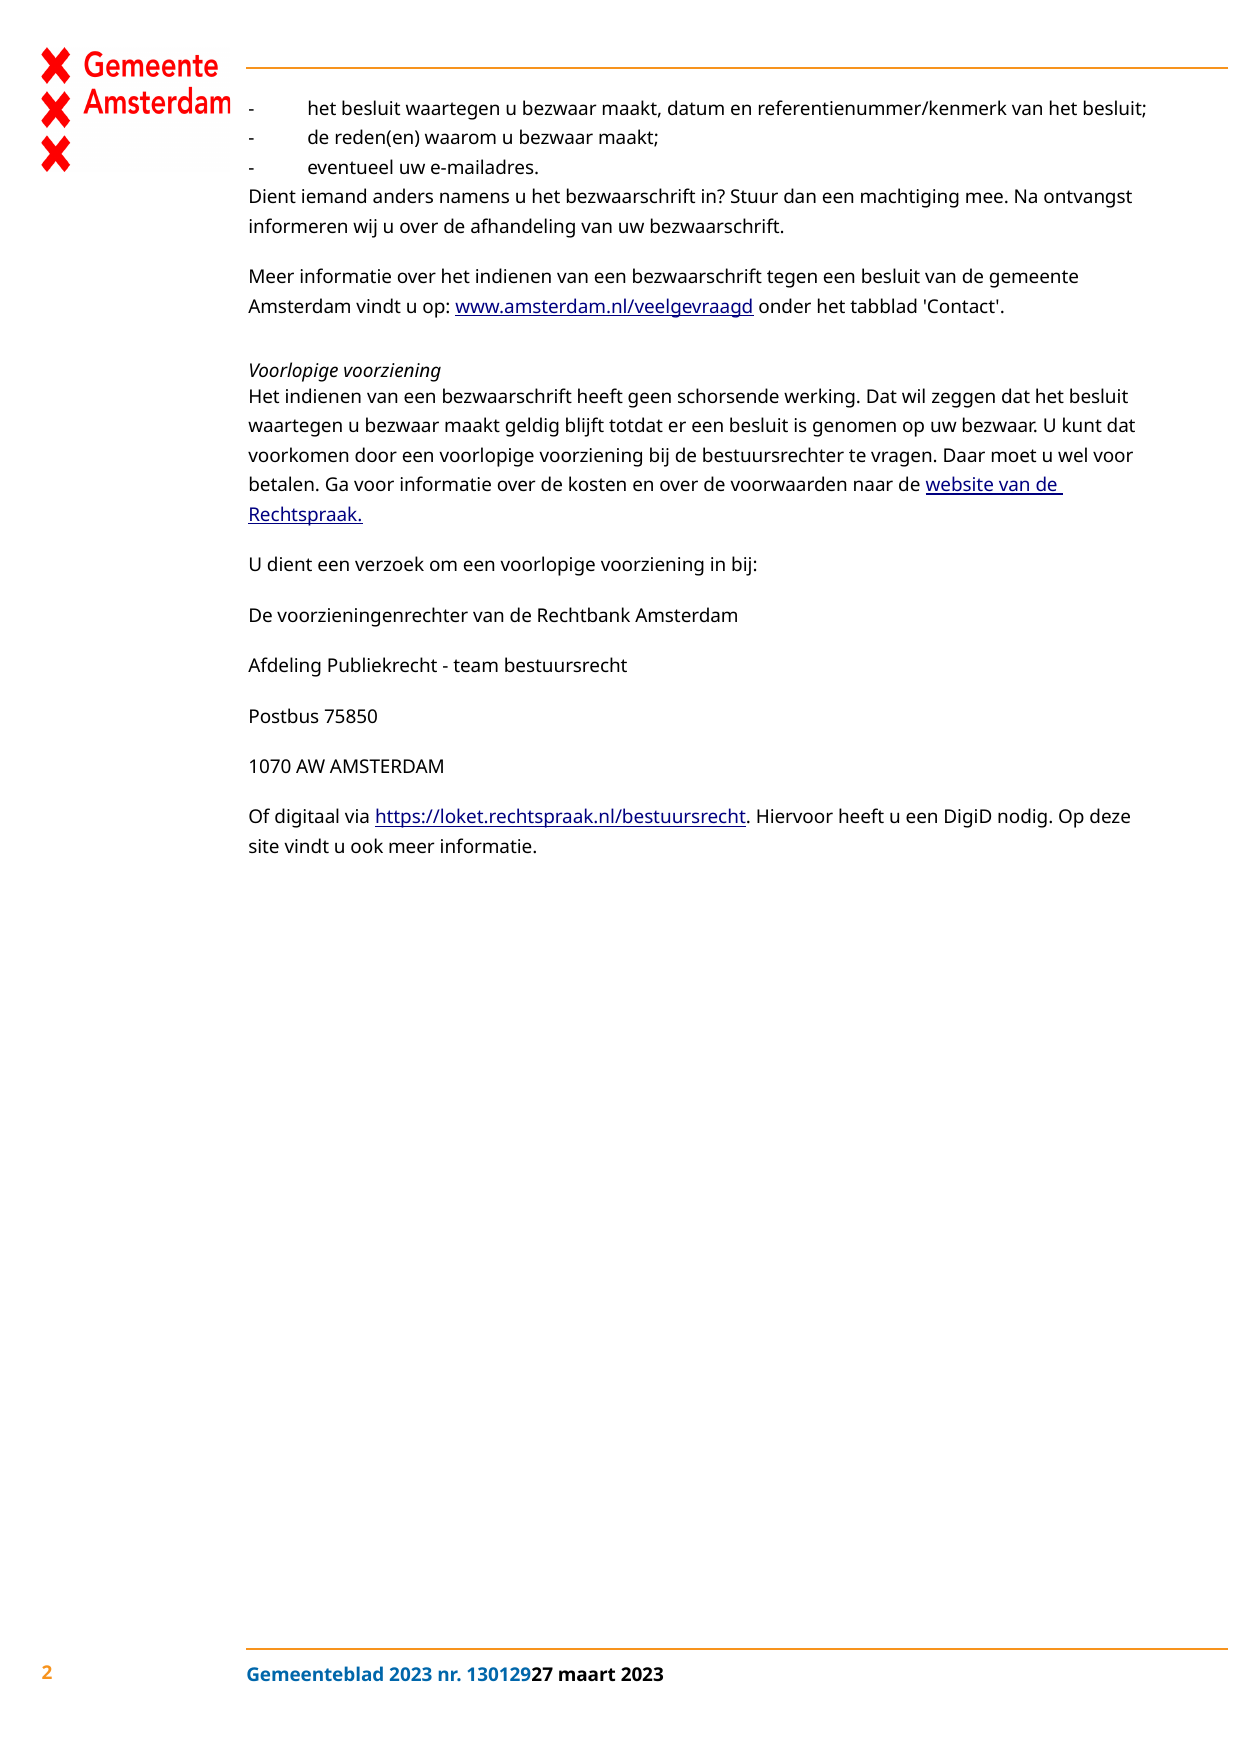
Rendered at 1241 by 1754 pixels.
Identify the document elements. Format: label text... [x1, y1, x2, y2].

text 1070 AW AMSTERDAM [248, 753, 1152, 779]
text Of digitaal via https://loket.rechtspraak.nl/bestuursrecht. Hiervoor heeft u een DigiD nodig. Op deze site vindt u ook meer informatie. [248, 804, 1152, 859]
list het besluit waartegen u bezwaar maakt, datum en referentienummer/kenmerk van het besluit; [248, 95, 1152, 121]
list eventueel uw e-mailadres. [248, 154, 1152, 180]
text Voorlopige voorziening [248, 357, 1152, 383]
text Het indienen van een bezwaarschrift heeft geen schorsende werking. Dat wil zeggen dat het besluit waartegen u bezwaar maakt geldig blijft totdat er een besluit is genomen op uw bezwaar. U kunt dat voorkomen door een voorlopige voorziening bij de bestuursrechter te vragen. Daar moet u wel voor betalen. Ga voor informatie over de kosten en over de voorwaarden naar de website van de Rechtspraak. [248, 383, 1152, 527]
text Afdeling Publiekrecht - team bestuursrecht [248, 652, 1152, 678]
text Dient iemand anders namens u het bezwaarschrift in? Stuur dan een machtiging mee. Na ontvangst informeren wij u over de afhandeling van uw bezwaarschrift. [248, 183, 1152, 239]
text U dient een verzoek om een voorlopige voorziening in bij: [248, 552, 1152, 577]
list de reden(en) waarom u bezwaar maakt; [248, 124, 1152, 150]
text Postbus 75850 [248, 703, 1152, 728]
picture [41, 47, 231, 172]
text De voorzieningenrechter van de Rechtbank Amsterdam [248, 602, 1152, 628]
text Meer informatie over het indienen van een bezwaarschrift tegen een besluit van de gemeente Amsterdam vindt u op: www.amsterdam.nl/veelgevraagd onder het tabblad 'Contact'. [248, 263, 1152, 319]
